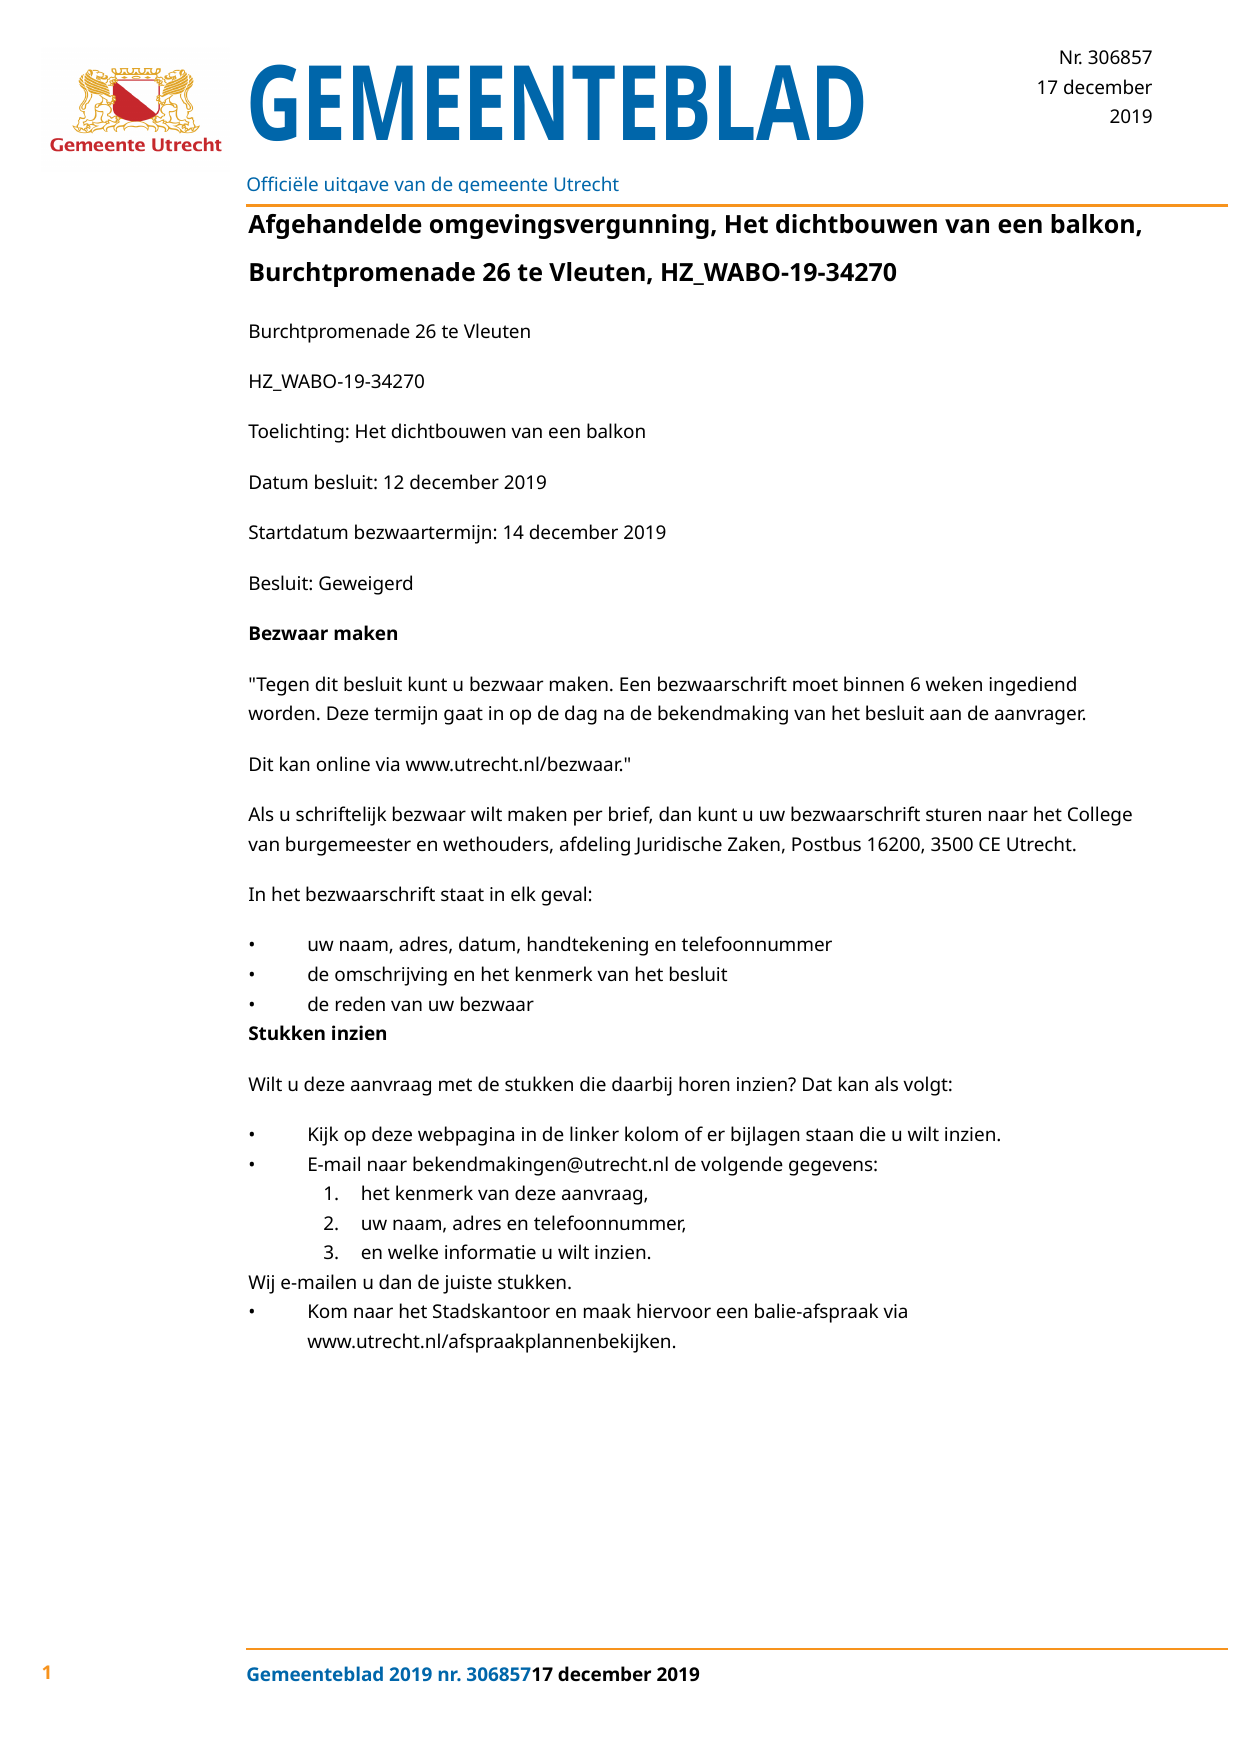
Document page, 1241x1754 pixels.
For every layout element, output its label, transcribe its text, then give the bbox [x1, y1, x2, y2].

list het kenmerk van deze aanvraag, [323, 1180, 1152, 1206]
text Afgehandelde omgevingsvergunning, Het dichtbouwen van een balkon, Burchtpromenade 26 te Vleuten, HZ_WABO-19-34270 [248, 207, 1152, 288]
text Datum besluit: 12 december 2019 [248, 469, 1152, 495]
text Besluit: Geweigerd [248, 570, 1152, 596]
text Stukken inzien [248, 1020, 1152, 1046]
text Wilt u deze aanvraag met de stukken die daarbij horen inzien? Dat kan als volgt: [248, 1071, 1152, 1097]
picture [41, 47, 231, 172]
text Bezwaar maken [248, 620, 1152, 646]
list de reden van uw bezwaar [248, 991, 1152, 1017]
list uw naam, adres en telefoonnummer, [323, 1210, 1152, 1236]
list uw naam, adres, datum, handtekening en telefoonnummer [248, 932, 1152, 957]
text "Tegen dit besluit kunt u bezwaar maken. Een bezwaarschrift moet binnen 6 weken ingediend worden. Deze termijn gaat in op de dag na de bekendmaking van het besluit aan de aanvrager. [248, 671, 1152, 726]
text Toelichting: Het dichtbouwen van een balkon [248, 419, 1152, 444]
list Kom naar het Stadskantoor en maak hiervoor een balie-afspraak via www.utrecht.nl/afspraakplannenbekijken. [248, 1299, 1152, 1354]
list en welke informatie u wilt inzien. [323, 1239, 1152, 1265]
text In het bezwaarschrift staat in elk geval: [248, 881, 1152, 907]
list E-mail naar bekendmakingen@utrecht.nl de volgende gegevens: [248, 1151, 1152, 1177]
list de omschrijving en het kenmerk van het besluit [248, 961, 1152, 987]
text Burchtpromenade 26 te Vleuten [248, 318, 1152, 344]
text HZ_WABO-19-34270 [248, 368, 1152, 394]
text Wij e-mailen u dan de juiste stukken. [248, 1269, 1152, 1295]
text Dit kan online via www.utrecht.nl/bezwaar." [248, 751, 1152, 777]
list Kijk op deze webpagina in de linker kolom of er bijlagen staan die u wilt inzien. [248, 1121, 1152, 1147]
text Startdatum bezwaartermijn: 14 december 2019 [248, 519, 1152, 545]
text Als u schriftelijk bezwaar wilt maken per brief, dan kunt u uw bezwaarschrift sturen naar het College van burgemeester en wethouders, afdeling Juridische Zaken, Postbus 16200, 3500 CE Utrecht. [248, 801, 1152, 857]
